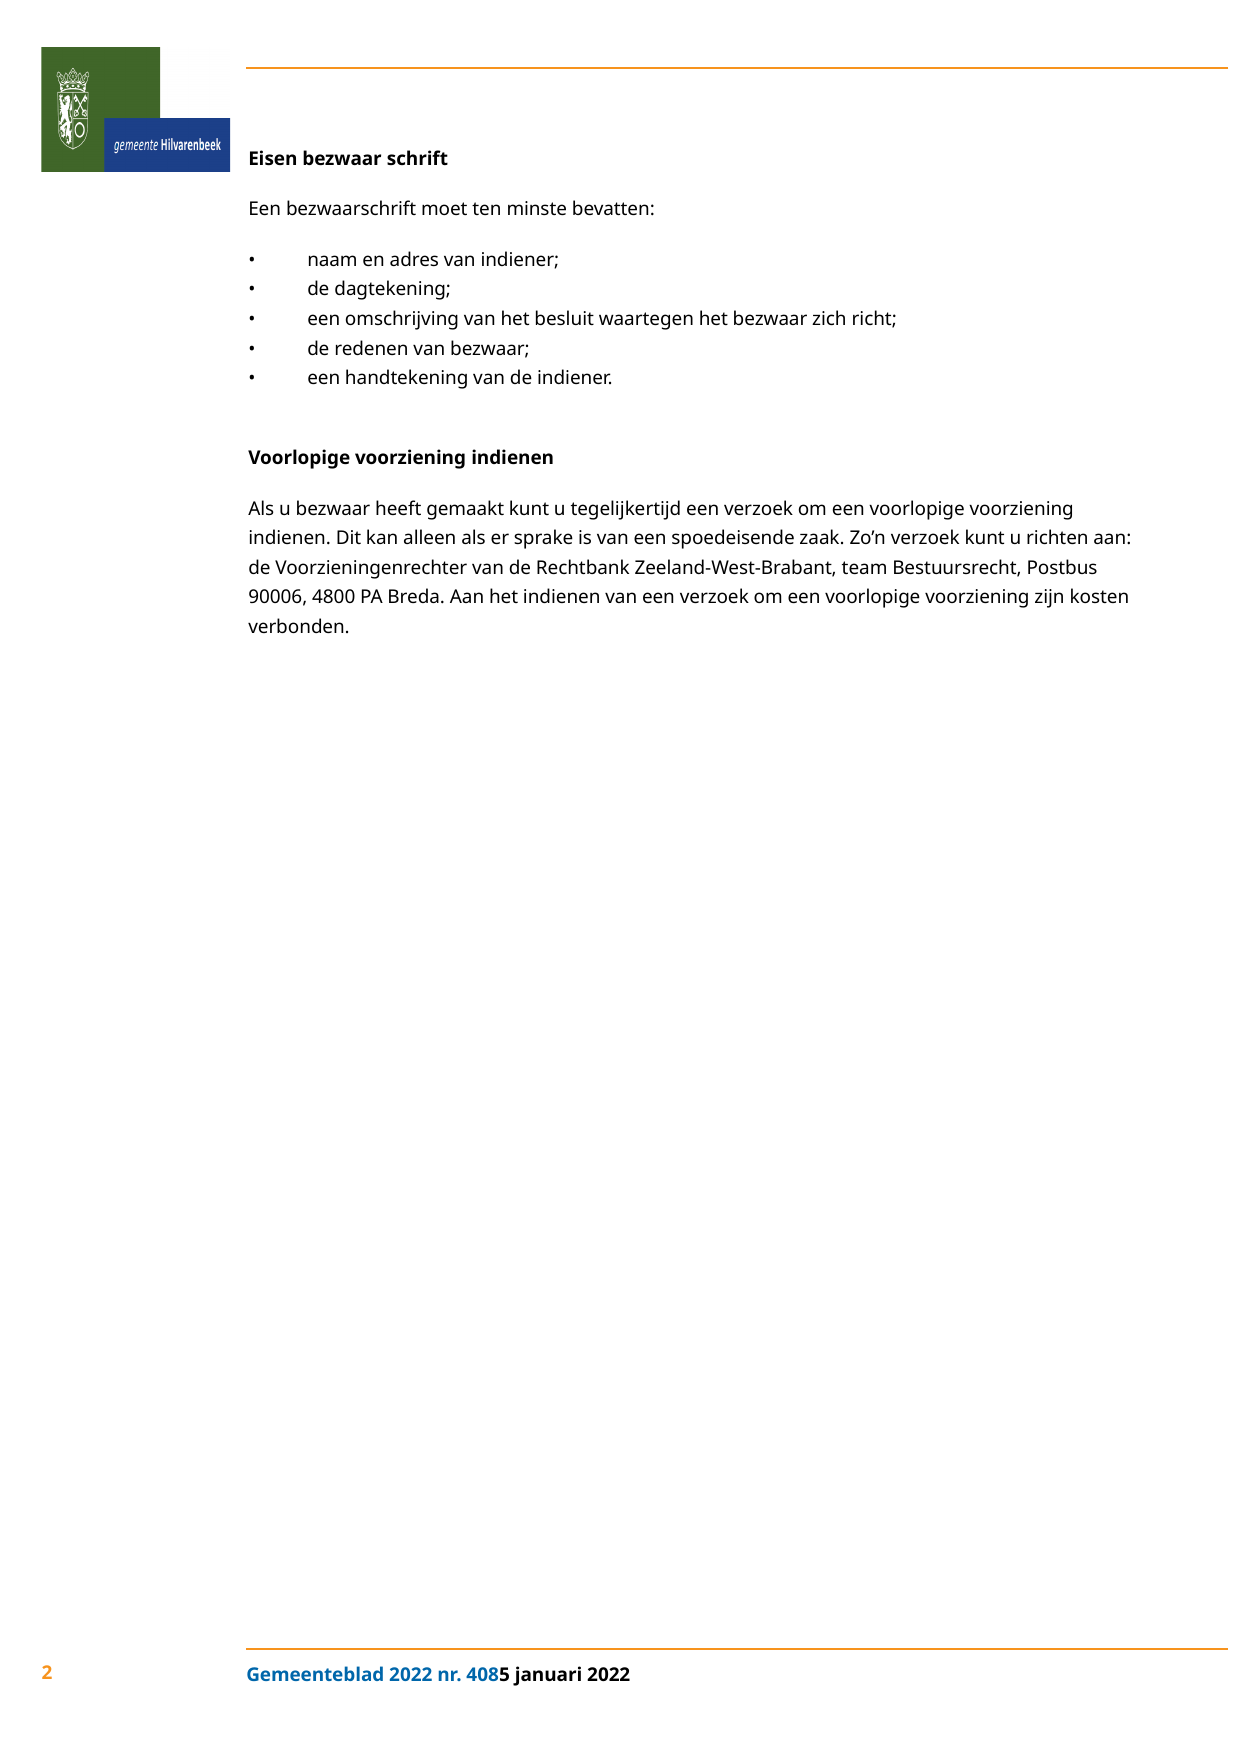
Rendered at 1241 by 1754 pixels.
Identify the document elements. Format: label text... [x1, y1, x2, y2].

text Voorlopige voorziening indienen [248, 444, 1152, 470]
picture [41, 47, 231, 172]
text Eisen bezwaar schrift [248, 145, 1152, 171]
list de dagtekening; [248, 276, 1152, 301]
list een omschrijving van het besluit waartegen het bezwaar zich richt; [248, 305, 1152, 331]
list naam en adres van indiener; [248, 246, 1152, 272]
text Een bezwaarschrift moet ten minste bevatten: [248, 196, 1152, 221]
list een handtekening van de indiener. [248, 364, 1152, 390]
list de redenen van bezwaar; [248, 335, 1152, 361]
text Als u bezwaar heeft gemaakt kunt u tegelijkertijd een verzoek om een voorlopige voorziening indienen. Dit kan alleen als er sprake is van een spoedeisende zaak. Zo’n verzoek kunt u richten aan: de Voorzieningenrechter van de Rechtbank Zeeland-West-Brabant, team Bestuursrecht, Postbus 90006, 4800 PA Breda. Aan het indienen van een verzoek om een voorlopige voorziening zijn kosten verbonden. [248, 495, 1152, 639]
